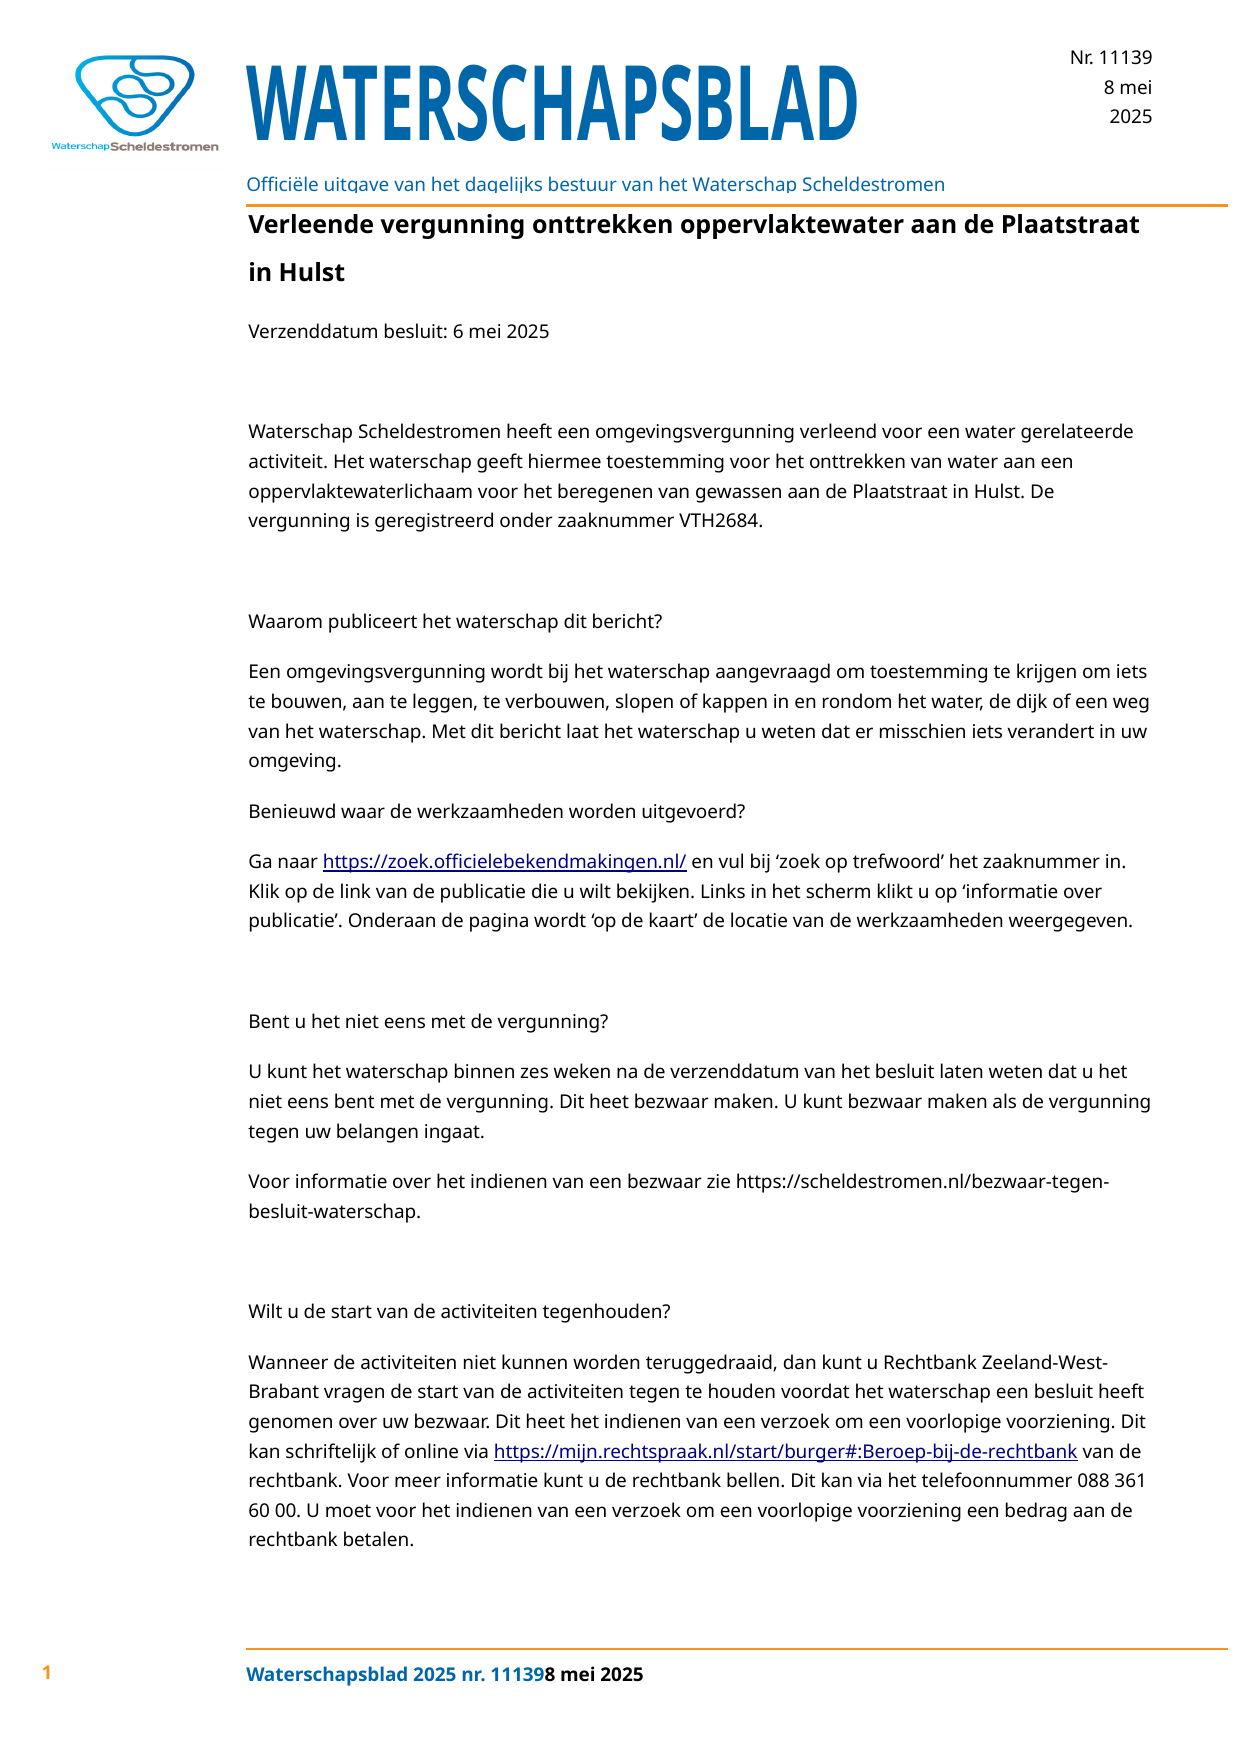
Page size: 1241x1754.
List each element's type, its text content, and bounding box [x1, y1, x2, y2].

picture [41, 47, 231, 172]
text Benieuwd waar de werkzaamheden worden uitgevoerd? [248, 798, 1152, 824]
text Waarom publiceert het waterschap dit bericht? [248, 608, 1152, 634]
text Wanneer de activiteiten niet kunnen worden teruggedraaid, dan kunt u Rechtbank Zeeland-West-Brabant vragen de start van de activiteiten tegen te houden voordat het waterschap een besluit heeft genomen over uw bezwaar. Dit heet het indienen van een verzoek om een voorlopige voorziening. Dit kan schriftelijk of online via https://mijn.rechtspraak.nl/start/burger#:Beroep-bij-de-rechtbank van de rechtbank. Voor meer informatie kunt u de rechtbank bellen. Dit kan via het telefoonnummer 088 361 60 00. U moet voor het indienen van een verzoek om een voorlopige voorziening een bedrag aan de rechtbank betalen. [248, 1349, 1152, 1552]
text Ga naar https://zoek.officielebekendmakingen.nl/ en vul bij ‘zoek op trefwoord’ het zaaknummer in. Klik op de link van de publicatie die u wilt bekijken. Links in het scherm klikt u op ‘informatie over publicatie’. Onderaan de pagina wordt ‘op de kaart’ de locatie van de werkzaamheden weergegeven. [248, 848, 1152, 933]
text Bent u het niet eens met de vergunning? [248, 1008, 1152, 1034]
text Verleende vergunning onttrekken oppervlaktewater aan de Plaatstraat in Hulst [248, 207, 1152, 288]
text Een omgevingsvergunning wordt bij het waterschap aangevraagd om toestemming te krijgen om iets te bouwen, aan te leggen, te verbouwen, slopen of kappen in en rondom het water, de dijk of een weg van het waterschap. Met dit bericht laat het waterschap u weten dat er misschien iets verandert in uw omgeving. [248, 659, 1152, 773]
text Wilt u de start van de activiteiten tegenhouden? [248, 1299, 1152, 1324]
text Verzenddatum besluit: 6 mei 2025 [248, 318, 1152, 344]
text U kunt het waterschap binnen zes weken na de verzenddatum van het besluit laten weten dat u het niet eens bent met de vergunning. Dit heet bezwaar maken. U kunt bezwaar maken als de vergunning tegen uw belangen ingaat. [248, 1059, 1152, 1144]
text Waterschap Scheldestromen heeft een omgevingsvergunning verleend voor een water gerelateerde activiteit. Het waterschap geeft hiermee toestemming voor het onttrekken van water aan een oppervlaktewaterlichaam voor het beregenen van gewassen aan de Plaatstraat in Hulst. De vergunning is geregistreerd onder zaaknummer VTH2684. [248, 419, 1152, 533]
text Voor informatie over het indienen van een bezwaar zie https://scheldestromen.nl/bezwaar-tegen-besluit-waterschap. [248, 1168, 1152, 1224]
